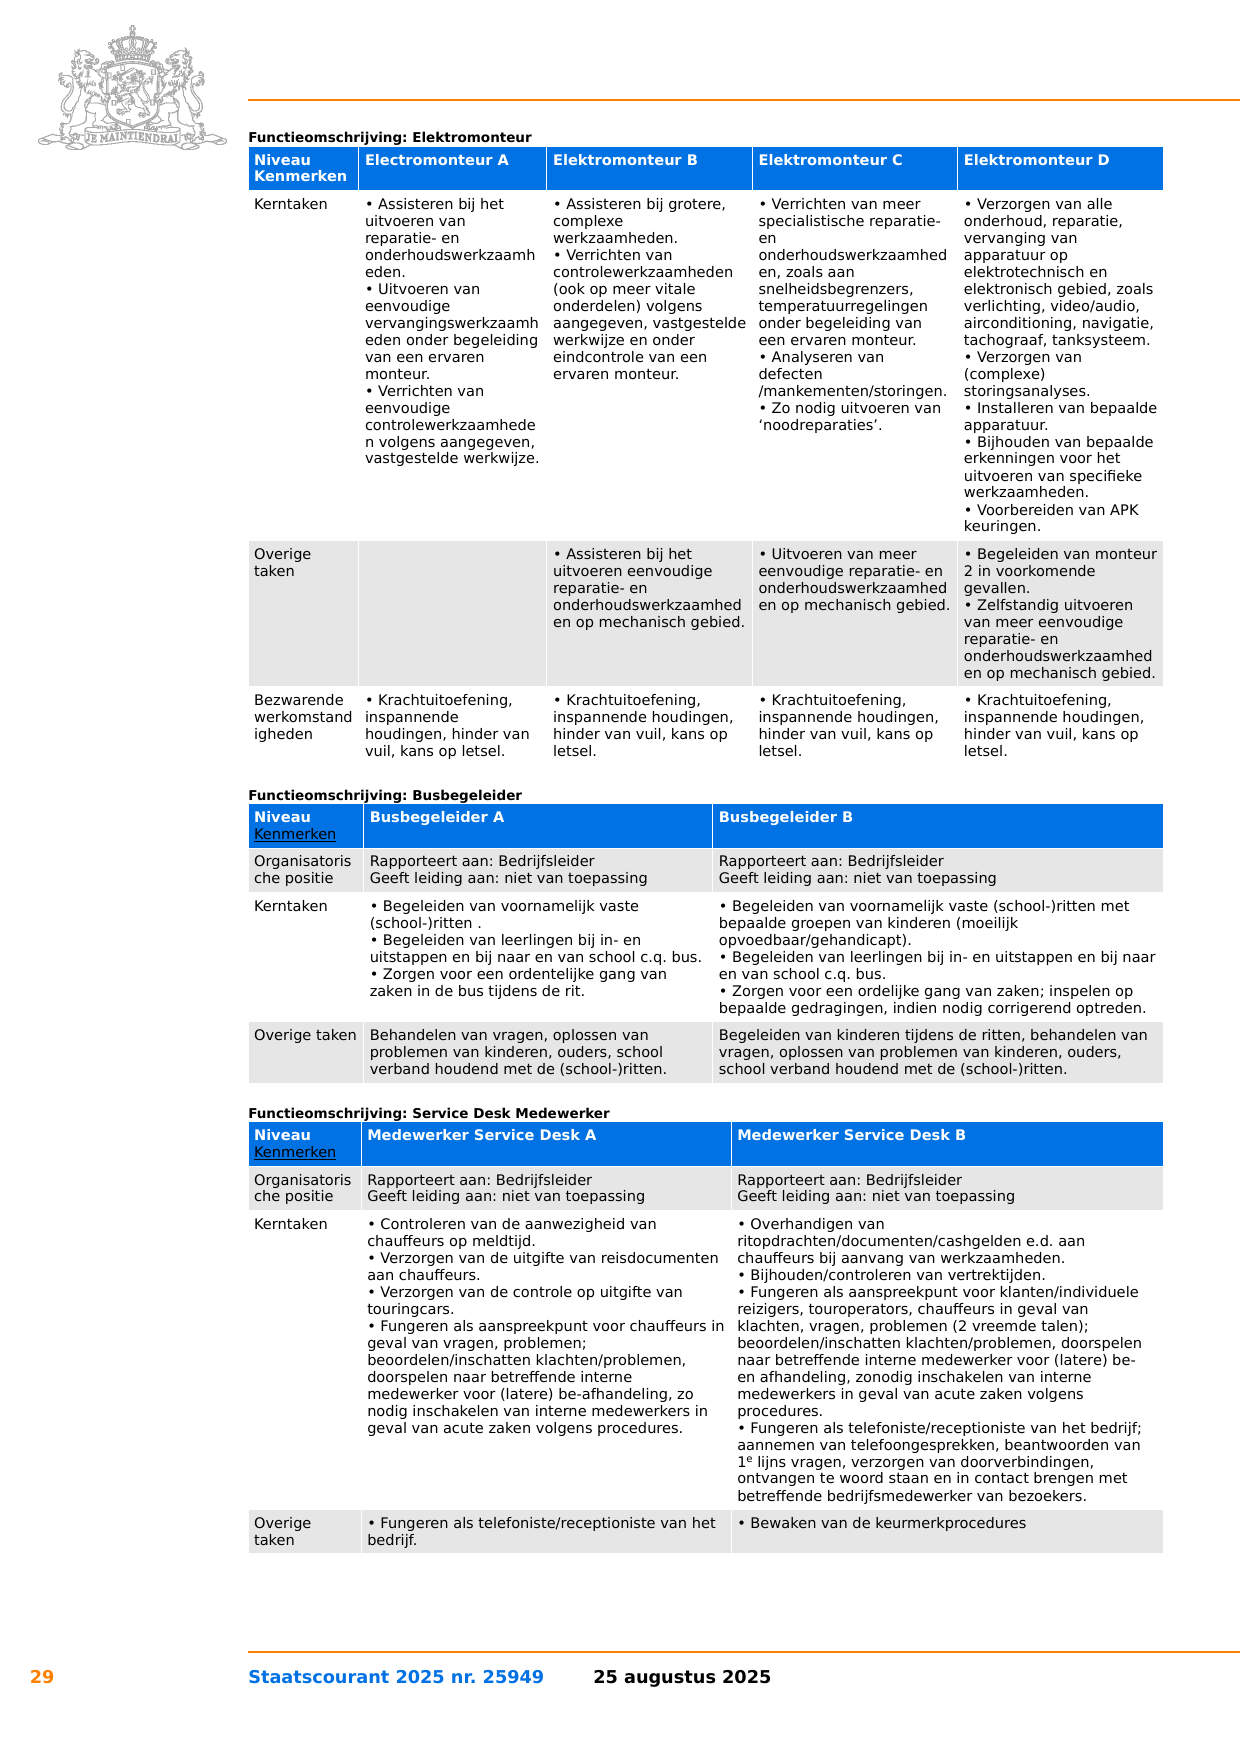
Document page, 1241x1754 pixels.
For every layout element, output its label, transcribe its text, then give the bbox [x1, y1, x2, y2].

table_cell • Krachtuitoefening, inspannende houdingen, hinder van vuil, kans op letsel. [547, 687, 752, 764]
table_cell • Verrichten van meer specialistische reparatie- en onderhoudswerkzaamheden, zoals aan snelheidsbegrenzers, temperatuurregelingen onder begeleiding van een ervaren monteur. • Analyseren van defecten /mankementen/storingen. • Zo nodig uitvoeren van ‘noodreparaties’. [753, 191, 957, 540]
table_cell Overige taken [249, 541, 358, 686]
table_header Functieomschrijving: Service Desk Medewerker [248, 1106, 1163, 1121]
table_cell Organisatorische positie [249, 849, 363, 892]
table_cell • Assisteren bij grotere, complexe werkzaamheden. • Verrichten van controlewerkzaamheden (ook op meer vitale onderdelen) volgens aangegeven, vastgestelde werkwijze en onder eindcontrole van een ervaren monteur. [547, 191, 752, 540]
table_cell • Bewaken van de keurmerkprocedures [732, 1510, 1163, 1553]
table_cell Organisatorische positie [249, 1167, 361, 1210]
table_cell Busbegeleider B [713, 804, 1163, 848]
table_cell Kerntaken [249, 191, 358, 540]
table_cell • Begeleiden van voornamelijk vaste (school-)ritten met bepaalde groepen van kinderen (moeilijk opvoedbaar/gehandicapt). • Begeleiden van leerlingen bij in- en uitstappen en bij naar en van school c.q. bus. • Zorgen voor een ordelijke gang van zaken; inspelen op bepaalde gedragingen, indien nodig corrigerend optreden. [713, 893, 1163, 1021]
table_cell Niveau Kenmerken [249, 804, 363, 848]
table_cell Bezwarende werkomstandigheden [249, 687, 358, 764]
table_cell Kerntaken [249, 1211, 361, 1509]
table_cell [359, 541, 546, 686]
table_cell Rapporteert aan: Bedrijfsleider Geeft leiding aan: niet van toepassing [364, 849, 712, 892]
table_cell • Assisteren bij het uitvoeren eenvoudige reparatie- en onderhoudswerkzaamheden op mechanisch gebied. [547, 541, 752, 686]
table_cell • Krachtuitoefening, inspannende houdingen, hinder van vuil, kans op letsel. [753, 687, 957, 764]
table_cell Kerntaken [249, 893, 363, 1021]
table_cell • Krachtuitoefening, inspannende houdingen, hinder van vuil, kans op letsel. [359, 687, 546, 764]
table_cell Behandelen van vragen, oplossen van problemen van kinderen, ouders, school verband houdend met de (school-)ritten. [364, 1022, 712, 1083]
table_cell Elektromonteur D [958, 147, 1163, 190]
table_cell Begeleiden van kinderen tijdens de ritten, behandelen van vragen, oplossen van problemen van kinderen, ouders, school verband houdend met de (school-)ritten. [713, 1022, 1163, 1083]
table_cell Electromonteur A [359, 147, 546, 190]
table_cell Busbegeleider A [364, 804, 712, 848]
table_header Functieomschrijving: Busbegeleider [248, 788, 1163, 803]
table_cell Rapporteert aan: Bedrijfsleider Geeft leiding aan: niet van toepassing [713, 849, 1163, 892]
table_cell • Fungeren als telefoniste/receptioniste van het bedrijf. [362, 1510, 731, 1553]
table_cell • Assisteren bij het uitvoeren van reparatie- en onderhoudswerkzaamheden. • Uitvoeren van eenvoudige vervangingswerkzaamheden onder begeleiding van een ervaren monteur. • Verrichten van eenvoudige controlewerkzaamheden volgens aangegeven, vastgestelde werkwijze. [359, 191, 546, 540]
table_cell Rapporteert aan: Bedrijfsleider Geeft leiding aan: niet van toepassing [732, 1167, 1163, 1210]
table_cell • Begeleiden van voornamelijk vaste (school-)ritten . • Begeleiden van leerlingen bij in- en uitstappen en bij naar en van school c.q. bus. • Zorgen voor een ordentelijke gang van zaken in de bus tijdens de rit. [364, 893, 712, 1021]
table_cell • Overhandigen van ritopdrachten/documenten/cashgelden e.d. aan chauffeurs bij aanvang van werkzaamheden. • Bijhouden/controleren van vertrektijden. • Fungeren als aanspreekpunt voor klanten/individuele reizigers, touroperators, chauffeurs in geval van klachten, vragen, problemen (2 vreemde talen); beoordelen/inschatten klachten/problemen, doorspelen naar betreffende interne medewerker voor (latere) be- en afhandeling, zonodig inschakelen van interne medewerkers in geval van acute zaken volgens procedures. • Fungeren als telefoniste/receptioniste van het bedrijf; aannemen van telefoongesprekken, beantwoorden van 1e lijns vragen, verzorgen van doorverbindingen, ontvangen te woord staan en in contact brengen met betreffende bedrijfsmedewerker van bezoekers. [732, 1211, 1163, 1509]
table_cell • Begeleiden van monteur 2 in voorkomende gevallen. • Zelfstandig uitvoeren van meer eenvoudige reparatie- en onderhoudswerkzaamheden op mechanisch gebied. [958, 541, 1163, 686]
table_cell • Verzorgen van alle onderhoud, reparatie, vervanging van apparatuur op elektrotechnisch en elektronisch gebied, zoals verlichting, video/audio, airconditioning, navigatie, tachograaf, tanksysteem. • Verzorgen van (complexe) storingsanalyses. • Installeren van bepaalde apparatuur. • Bijhouden van bepaalde erkenningen voor het uitvoeren van specifieke werkzaamheden. • Voorbereiden van APK keuringen. [958, 191, 1163, 540]
table_header Functieomschrijving: Elektromonteur [248, 130, 1163, 146]
table_cell • Controleren van de aanwezigheid van chauffeurs op meldtijd. • Verzorgen van de uitgifte van reisdocumenten aan chauffeurs. • Verzorgen van de controle op uitgifte van touringcars. • Fungeren als aanspreekpunt voor chauffeurs in geval van vragen, problemen; beoordelen/inschatten klachten/problemen, doorspelen naar betreffende interne medewerker voor (latere) be-afhandeling, zo nodig inschakelen van interne medewerkers in geval van acute zaken volgens procedures. [362, 1211, 731, 1509]
table_cell Niveau Kenmerken [249, 1122, 361, 1166]
table_cell Elektromonteur B [547, 147, 752, 190]
table_cell Overige taken [249, 1510, 361, 1553]
table_cell • Uitvoeren van meer eenvoudige reparatie- en onderhoudswerkzaamheden op mechanisch gebied. [753, 541, 957, 686]
picture [38, 25, 227, 150]
table_cell Rapporteert aan: Bedrijfsleider Geeft leiding aan: niet van toepassing [362, 1167, 731, 1210]
table_cell • Krachtuitoefening, inspannende houdingen, hinder van vuil, kans op letsel. [958, 687, 1163, 764]
table_cell Medewerker Service Desk A [362, 1122, 731, 1166]
table_cell Elektromonteur C [753, 147, 957, 190]
table_cell Niveau Kenmerken [249, 147, 358, 190]
table_cell Overige taken [249, 1022, 363, 1083]
table_cell Medewerker Service Desk B [732, 1122, 1163, 1166]
